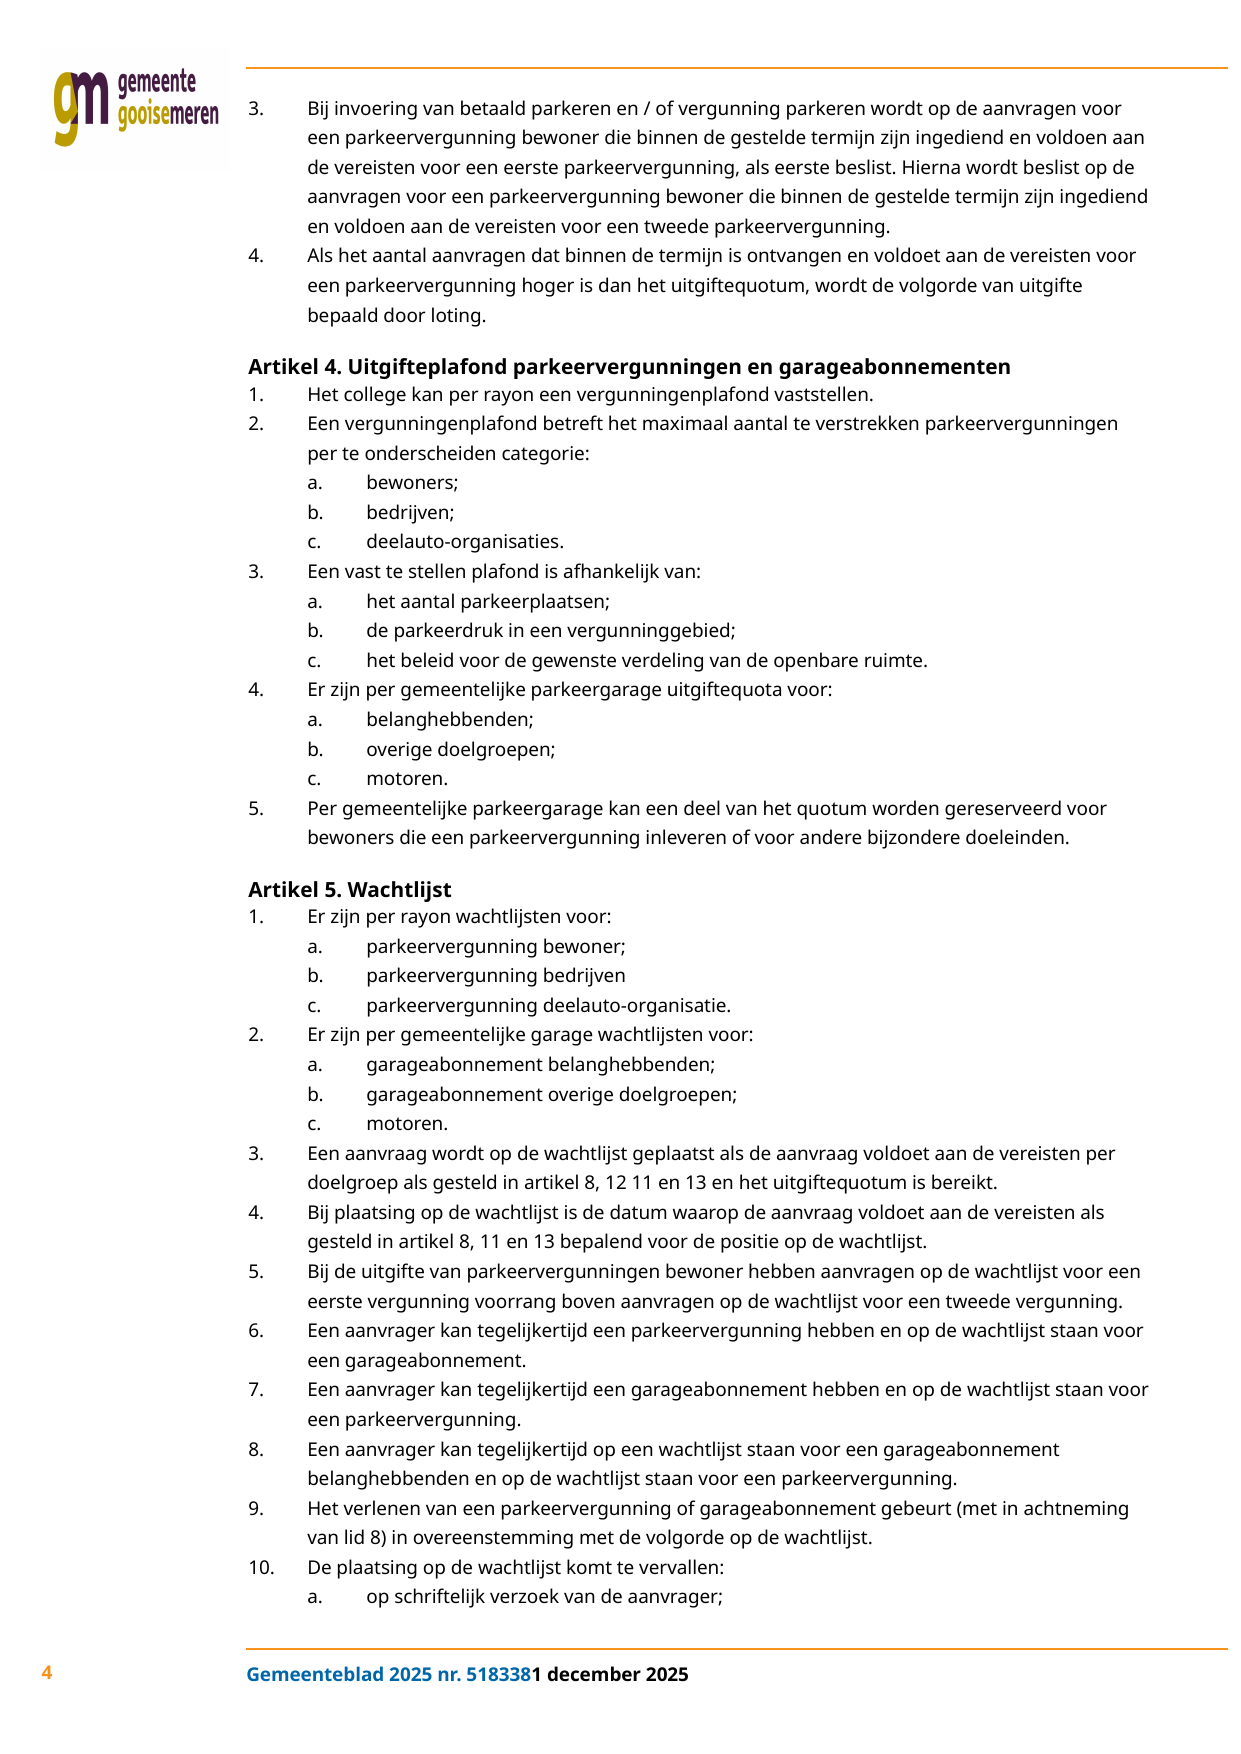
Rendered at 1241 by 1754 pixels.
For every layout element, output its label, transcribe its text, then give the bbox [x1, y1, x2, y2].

list Een aanvrager kan tegelijkertijd een garageabonnement hebben en op de wachtlijst staan voor een parkeervergunning. [248, 1377, 1152, 1432]
list Het college kan per rayon een vergunningenplafond vaststellen. [248, 381, 1152, 406]
list garageabonnement overige doelgroepen; [307, 1081, 1152, 1107]
list belanghebbenden; [307, 706, 1152, 732]
list Bij invoering van betaald parkeren en / of vergunning parkeren wordt op de aanvragen voor een parkeervergunning bewoner die binnen de gestelde termijn zijn ingediend en voldoen aan de vereisten voor een eerste parkeervergunning, als eerste beslist. Hierna wordt beslist op de aanvragen voor een parkeervergunning bewoner die binnen de gestelde termijn zijn ingediend en voldoen aan de vereisten voor een tweede parkeervergunning. [248, 95, 1152, 239]
list Bij de uitgifte van parkeervergunningen bewoner hebben aanvragen op de wachtlijst voor een eerste vergunning voorrang boven aanvragen op de wachtlijst voor een tweede vergunning. [248, 1258, 1152, 1314]
list Een aanvraag wordt op de wachtlijst geplaatst als de aanvraag voldoet aan de vereisten per doelgroep als gesteld in artikel 8, 12 11 en 13 en het uitgiftequotum is bereikt. [248, 1140, 1152, 1195]
list parkeervergunning bedrijven [307, 962, 1152, 988]
list Er zijn per gemeentelijke garage wachtlijsten voor: [248, 1022, 1152, 1047]
list Een vast te stellen plafond is afhankelijk van: [248, 558, 1152, 584]
list Een aanvrager kan tegelijkertijd op een wachtlijst staan voor een garageabonnement belanghebbenden en op de wachtlijst staan voor een parkeervergunning. [248, 1436, 1152, 1491]
list garageabonnement belanghebbenden; [307, 1051, 1152, 1077]
list op schriftelijk verzoek van de aanvrager; [307, 1584, 1152, 1609]
list parkeervergunning bewoner; [307, 933, 1152, 959]
list motoren. [307, 765, 1152, 791]
text Artikel 5. Wachtlijst [248, 875, 1152, 903]
picture [41, 47, 231, 172]
list bewoners; [307, 469, 1152, 495]
list bedrijven; [307, 499, 1152, 525]
list Een aanvrager kan tegelijkertijd een parkeervergunning hebben en op de wachtlijst staan voor een garageabonnement. [248, 1317, 1152, 1373]
list parkeervergunning deelauto-organisatie. [307, 992, 1152, 1018]
list Het verlenen van een parkeervergunning of garageabonnement gebeurt (met in achtneming van lid 8) in overeenstemming met de volgorde op de wachtlijst. [248, 1495, 1152, 1550]
list motoren. [307, 1110, 1152, 1136]
list Er zijn per gemeentelijke parkeergarage uitgiftequota voor: [248, 677, 1152, 702]
list Als het aantal aanvragen dat binnen de termijn is ontvangen en voldoet aan de vereisten voor een parkeervergunning hoger is dan het uitgiftequotum, wordt de volgorde van uitgifte bepaald door loting. [248, 243, 1152, 328]
list Er zijn per rayon wachtlijsten voor: [248, 903, 1152, 929]
list De plaatsing op de wachtlijst komt te vervallen: [248, 1554, 1152, 1580]
text Artikel 4. Uitgifteplafond parkeervergunningen en garageabonnementen [248, 352, 1152, 381]
list deelauto-organisaties. [307, 529, 1152, 554]
list Per gemeentelijke parkeergarage kan een deel van het quotum worden gereserveerd voor bewoners die een parkeervergunning inleveren of voor andere bijzondere doeleinden. [248, 795, 1152, 850]
list het beleid voor de gewenste verdeling van de openbare ruimte. [307, 647, 1152, 673]
list de parkeerdruk in een vergunninggebied; [307, 617, 1152, 643]
list Bij plaatsing op de wachtlijst is de datum waarop de aanvraag voldoet aan de vereisten als gesteld in artikel 8, 11 en 13 bepalend voor de positie op de wachtlijst. [248, 1199, 1152, 1254]
list het aantal parkeerplaatsen; [307, 588, 1152, 613]
list Een vergunningenplafond betreft het maximaal aantal te verstrekken parkeervergunningen per te onderscheiden categorie: [248, 410, 1152, 466]
list overige doelgroepen; [307, 736, 1152, 761]
